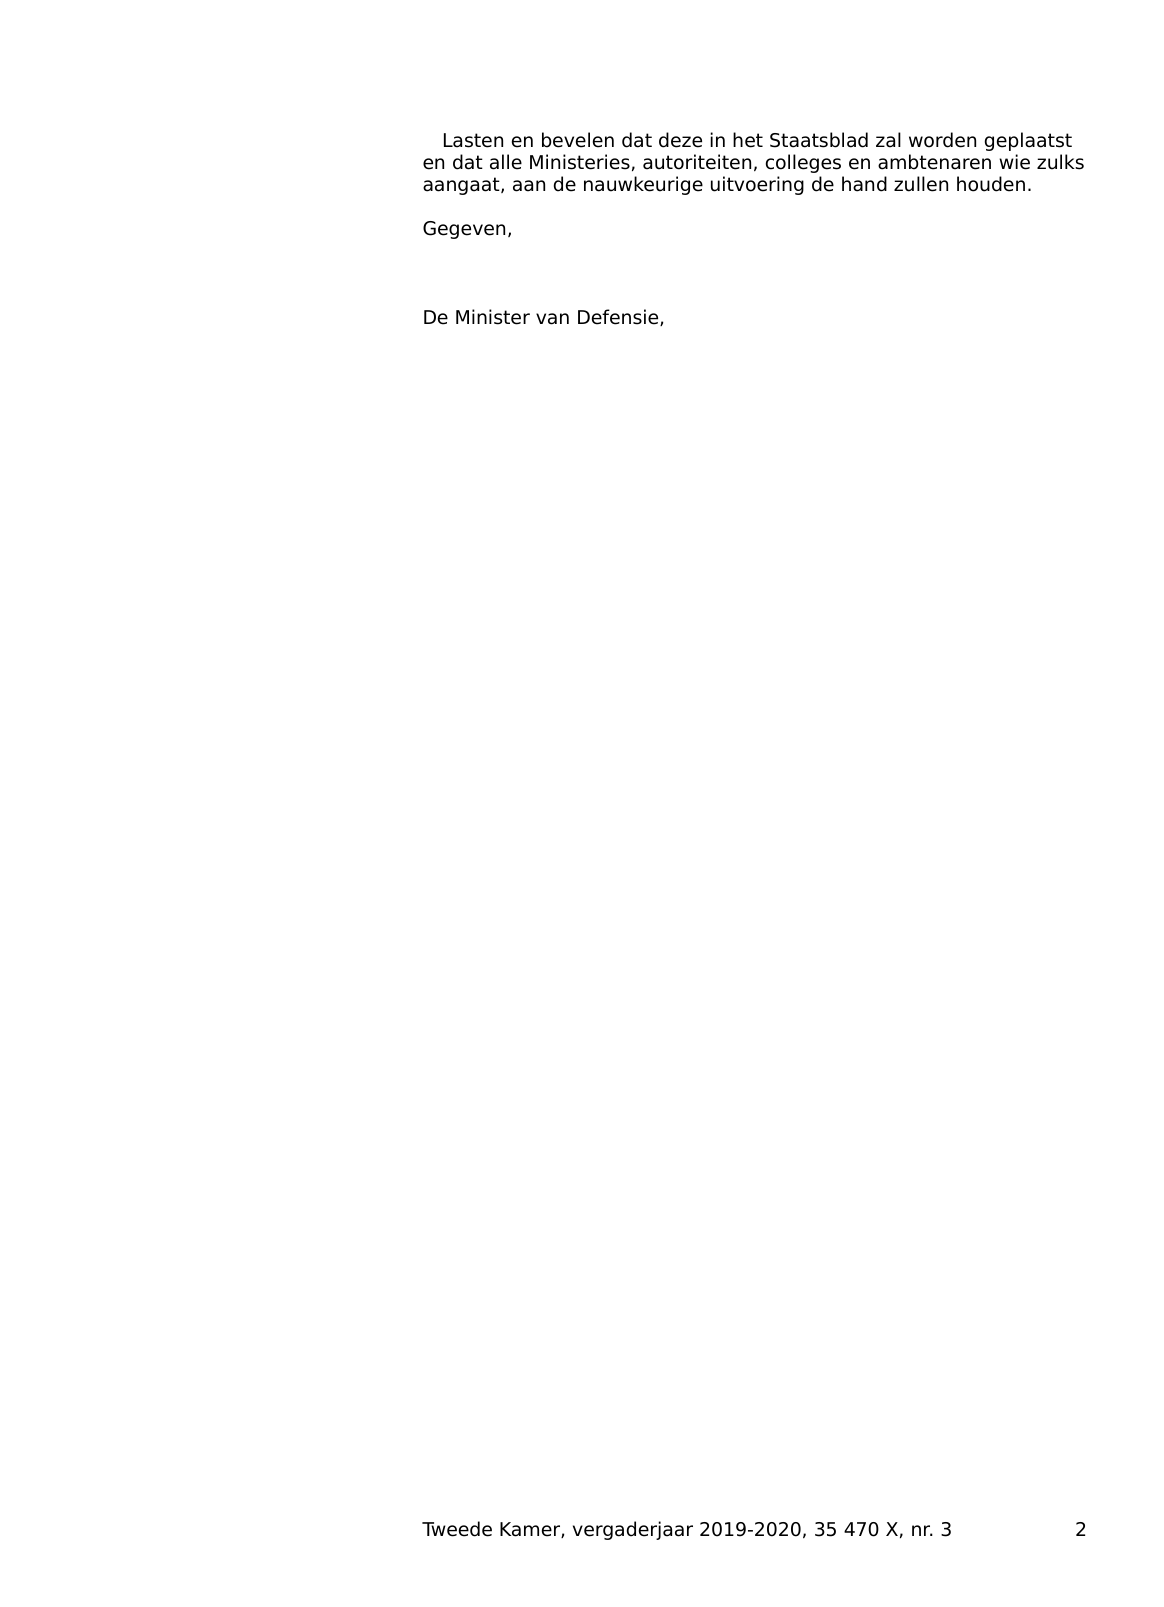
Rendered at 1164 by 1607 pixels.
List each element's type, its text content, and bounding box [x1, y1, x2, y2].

text De Minister van Defensie, [422, 307, 1087, 328]
text Lasten en bevelen dat deze in het Staatsblad zal worden geplaatst en dat alle Ministeries, autoriteiten, colleges en ambtenaren wie zulks aangaat, aan de nauwkeurige uitvoering de hand zullen houden. [422, 130, 1087, 196]
text Gegeven, [422, 218, 1087, 240]
